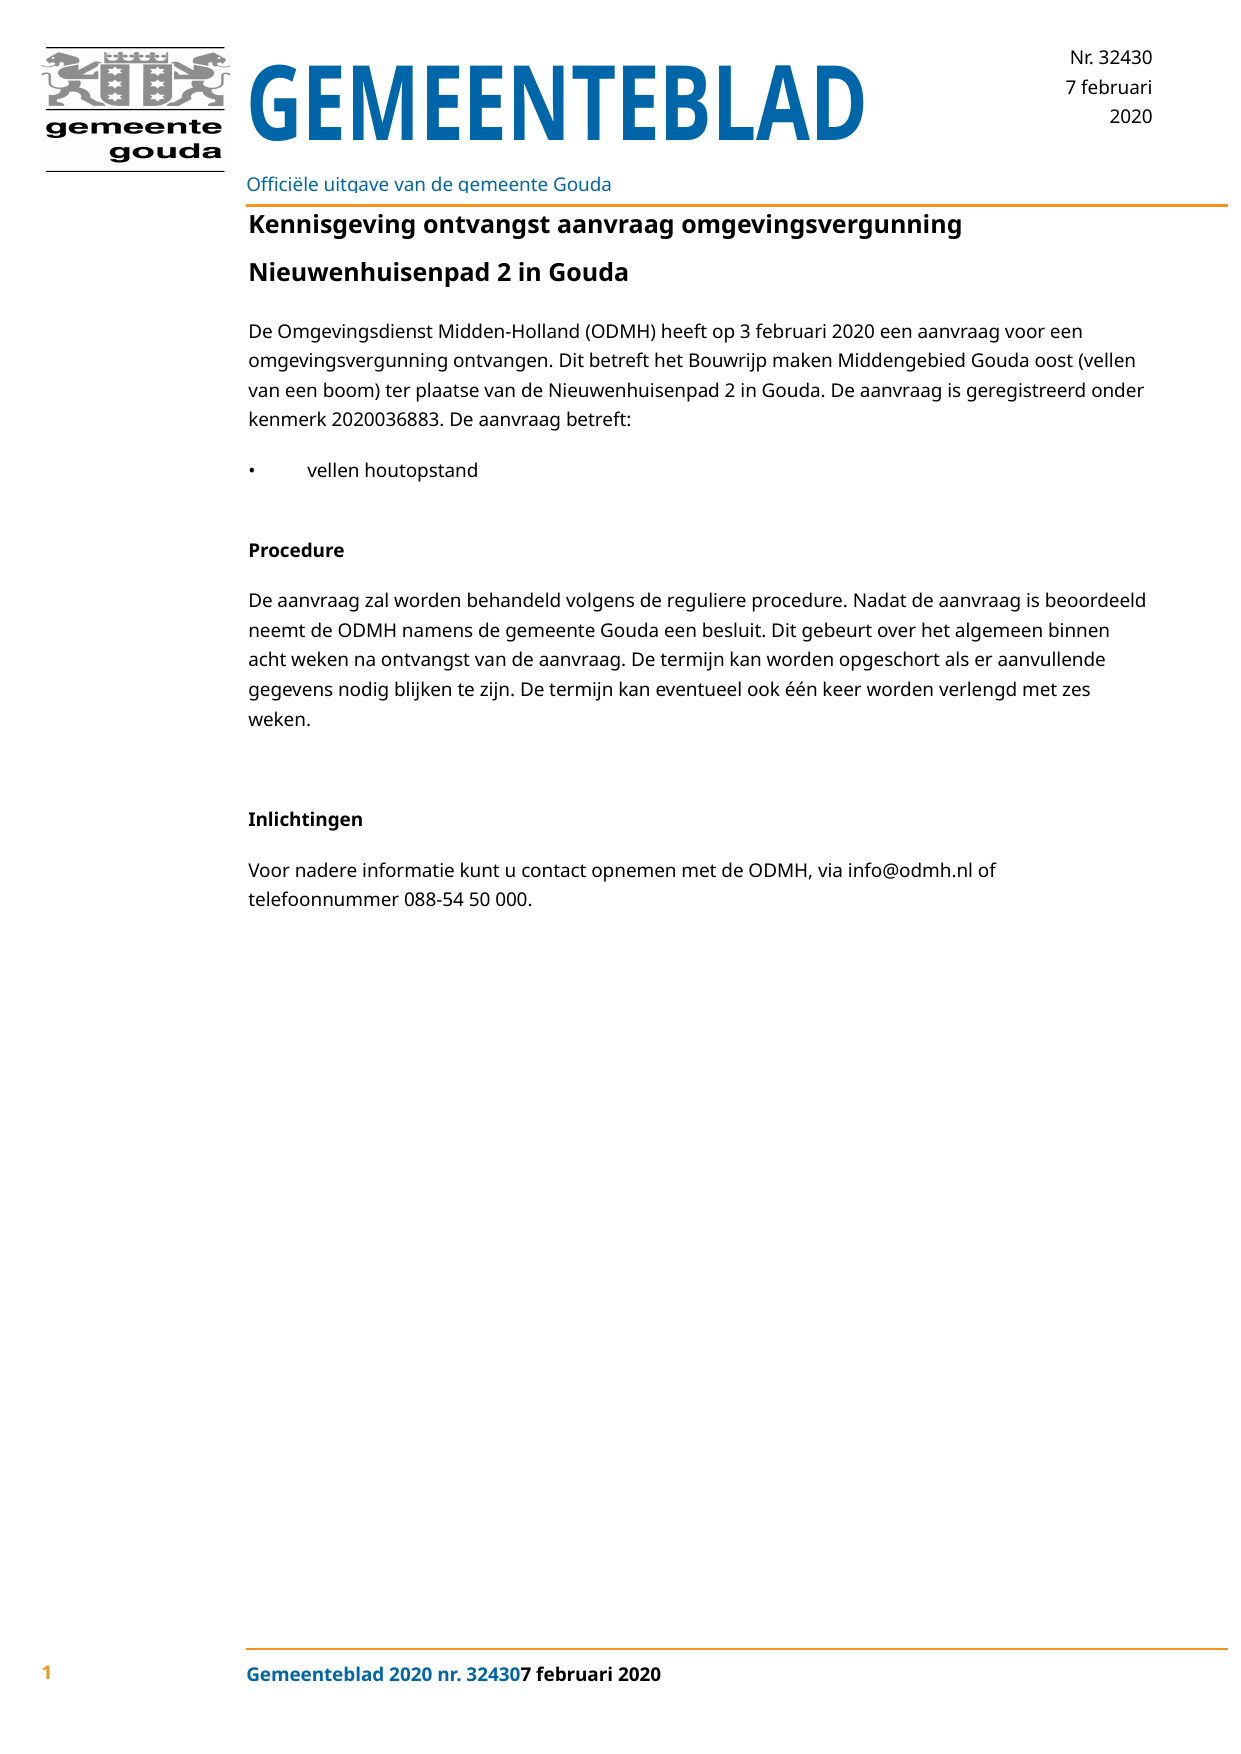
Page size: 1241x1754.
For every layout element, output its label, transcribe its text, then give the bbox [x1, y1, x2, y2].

text Inlichtingen [248, 807, 1152, 832]
picture [41, 47, 231, 172]
text De Omgevingsdienst Midden-Holland (ODMH) heeft op 3 februari 2020 een aanvraag voor een omgevingsvergunning ontvangen. Dit betreft het Bouwrijp maken Middengebied Gouda oost (vellen van een boom) ter plaatse van de Nieuwenhuisenpad 2 in Gouda. De aanvraag is geregistreerd onder kenmerk 2020036883. De aanvraag betreft: [248, 318, 1152, 432]
text Voor nadere informatie kunt u contact opnemen met de ODMH, via info@odmh.nl of telefoonnummer 088-54 50 000. [248, 857, 1152, 912]
list vellen houtopstand [248, 457, 1152, 483]
text De aanvraag zal worden behandeld volgens de reguliere procedure. Nadat de aanvraag is beoordeeld neemt de ODMH namens de gemeente Gouda een besluit. Dit gebeurt over het algemeen binnen acht weken na ontvangst van de aanvraag. De termijn kan worden opgeschort als er aanvullende gegevens nodig blijken te zijn. De termijn kan eventueel ook één keer worden verlengd met zes weken. [248, 587, 1152, 732]
text Procedure [248, 537, 1152, 563]
text Kennisgeving ontvangst aanvraag omgevingsvergunning Nieuwenhuisenpad 2 in Gouda [248, 207, 1152, 288]
